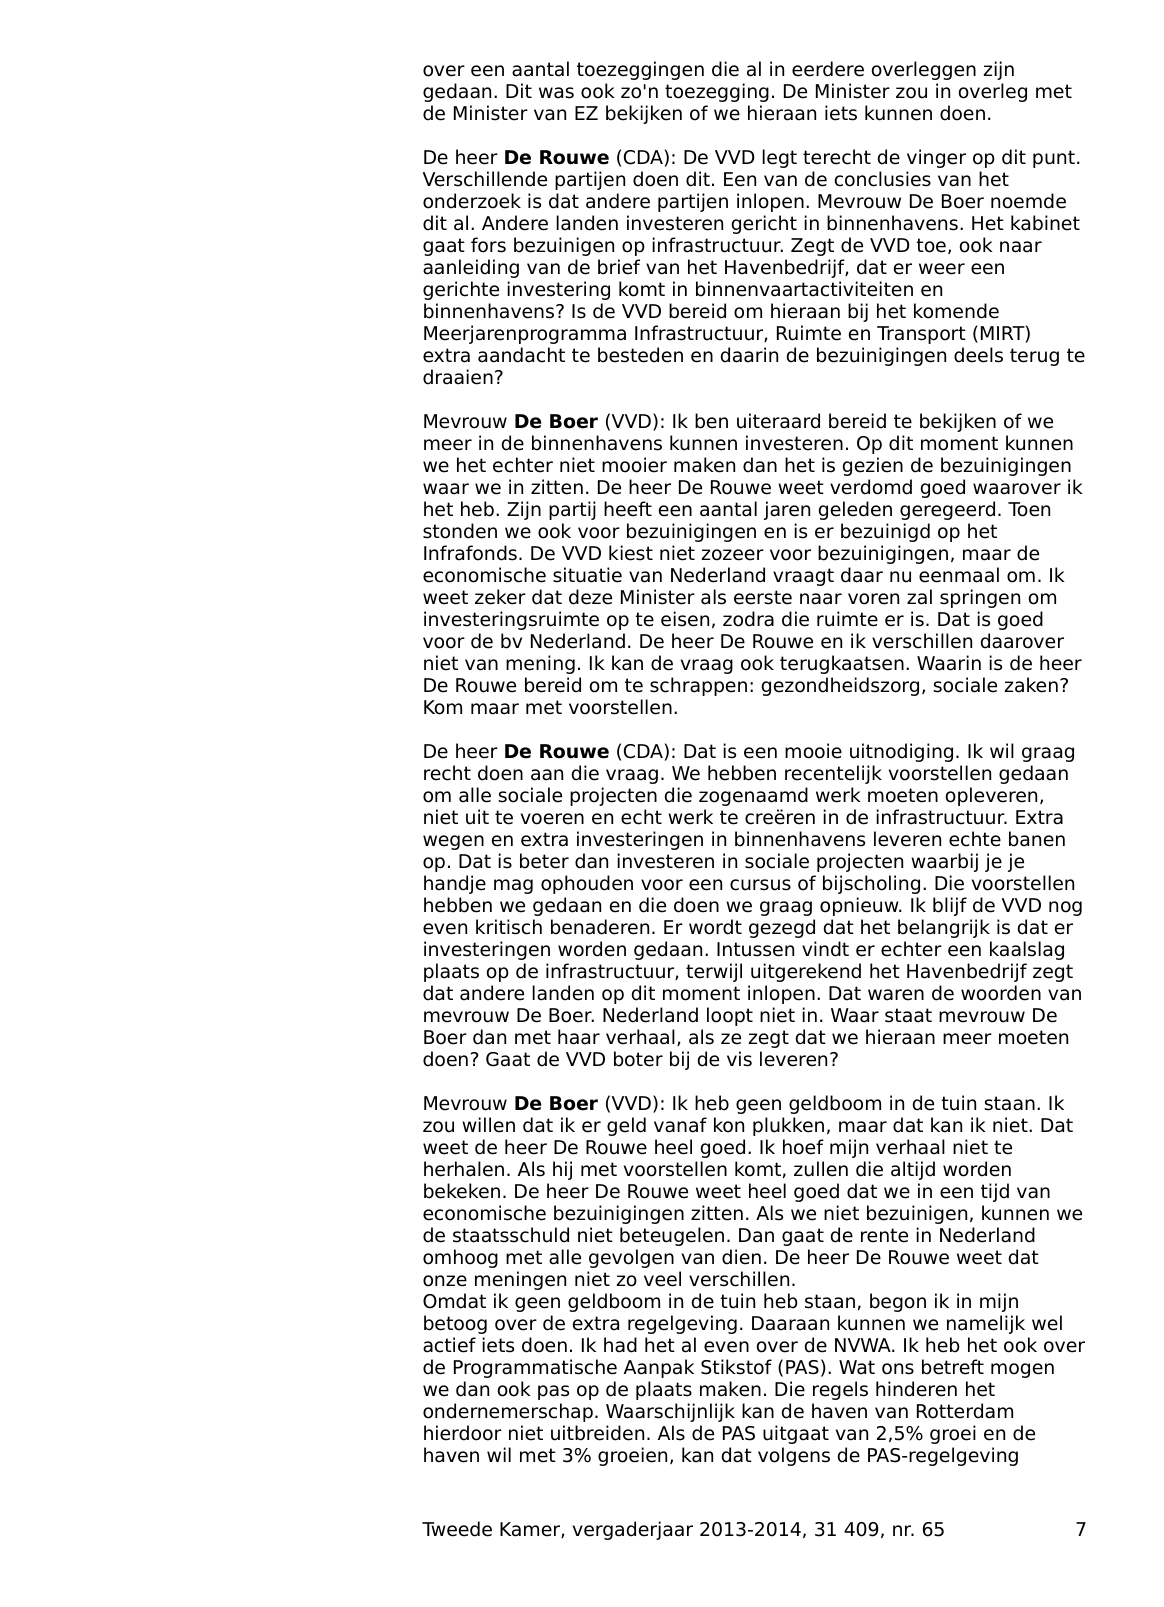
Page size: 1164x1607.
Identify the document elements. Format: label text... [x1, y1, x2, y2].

text De heer De Rouwe (CDA): Dat is een mooie uitnodiging. Ik wil graag recht doen aan die vraag. We hebben recentelijk voorstellen gedaan om alle sociale projecten die zogenaamd werk moeten opleveren, niet uit te voeren en echt werk te creëren in de infrastructuur. Extra wegen en extra investeringen in binnenhavens leveren echte banen op. Dat is beter dan investeren in sociale projecten waarbij je je handje mag ophouden voor een cursus of bijscholing. Die voorstellen hebben we gedaan en die doen we graag opnieuw. Ik blijf de VVD nog even kritisch benaderen. Er wordt gezegd dat het belangrijk is dat er investeringen worden gedaan. Intussen vindt er echter een kaalslag plaats op de infrastructuur, terwijl uitgerekend het Havenbedrijf zegt dat andere landen op dit moment inlopen. Dat waren de woorden van mevrouw De Boer. Nederland loopt niet in. Waar staat mevrouw De Boer dan met haar verhaal, als ze zegt dat we hieraan meer moeten doen? Gaat de VVD boter bij de vis leveren? [422, 741, 1087, 1071]
text Mevrouw De Boer (VVD): Ik ben uiteraard bereid te bekijken of we meer in de binnenhavens kunnen investeren. Op dit moment kunnen we het echter niet mooier maken dan het is gezien de bezuinigingen waar we in zitten. De heer De Rouwe weet verdomd goed waarover ik het heb. Zijn partij heeft een aantal jaren geleden geregeerd. Toen stonden we ook voor bezuinigingen en is er bezuinigd op het Infrafonds. De VVD kiest niet zozeer voor bezuinigingen, maar de economische situatie van Nederland vraagt daar nu eenmaal om. Ik weet zeker dat deze Minister als eerste naar voren zal springen om investeringsruimte op te eisen, zodra die ruimte er is. Dat is goed voor de bv Nederland. De heer De Rouwe en ik verschillen daarover niet van mening. Ik kan de vraag ook terugkaatsen. Waarin is de heer De Rouwe bereid om te schrappen: gezondheidszorg, sociale zaken? Kom maar met voorstellen. [422, 411, 1087, 719]
text De heer De Rouwe (CDA): De VVD legt terecht de vinger op dit punt. Verschillende partijen doen dit. Een van de conclusies van het onderzoek is dat andere partijen inlopen. Mevrouw De Boer noemde dit al. Andere landen investeren gericht in binnenhavens. Het kabinet gaat fors bezuinigen op infrastructuur. Zegt de VVD toe, ook naar aanleiding van de brief van het Havenbedrijf, dat er weer een gerichte investering komt in binnenvaartactiviteiten en binnenhavens? Is de VVD bereid om hieraan bij het komende Meerjarenprogramma Infrastructuur, Ruimte en Transport (MIRT) extra aandacht te besteden en daarin de bezuinigingen deels terug te draaien? [422, 147, 1087, 389]
text Omdat ik geen geldboom in de tuin heb staan, begon ik in mijn betoog over de extra regelgeving. Daaraan kunnen we namelijk wel actief iets doen. Ik had het al even over de NVWA. Ik heb het ook over de Programmatische Aanpak Stikstof (PAS). Wat ons betreft mogen we dan ook pas op de plaats maken. Die regels hinderen het ondernemerschap. Waarschijnlijk kan de haven van Rotterdam hierdoor niet uitbreiden. Als de PAS uitgaat van 2,5% groei en de haven wil met 3% groeien, kan dat volgens de PAS-regelgeving [422, 1291, 1087, 1467]
text over een aantal toezeggingen die al in eerdere overleggen zijn gedaan. Dit was ook zo'n toezegging. De Minister zou in overleg met de Minister van EZ bekijken of we hieraan iets kunnen doen. [422, 59, 1087, 125]
text Mevrouw De Boer (VVD): Ik heb geen geldboom in de tuin staan. Ik zou willen dat ik er geld vanaf kon plukken, maar dat kan ik niet. Dat weet de heer De Rouwe heel goed. Ik hoef mijn verhaal niet te herhalen. Als hij met voorstellen komt, zullen die altijd worden bekeken. De heer De Rouwe weet heel goed dat we in een tijd van economische bezuinigingen zitten. Als we niet bezuinigen, kunnen we de staatsschuld niet beteugelen. Dan gaat de rente in Nederland omhoog met alle gevolgen van dien. De heer De Rouwe weet dat onze meningen niet zo veel verschillen. [422, 1093, 1087, 1291]
